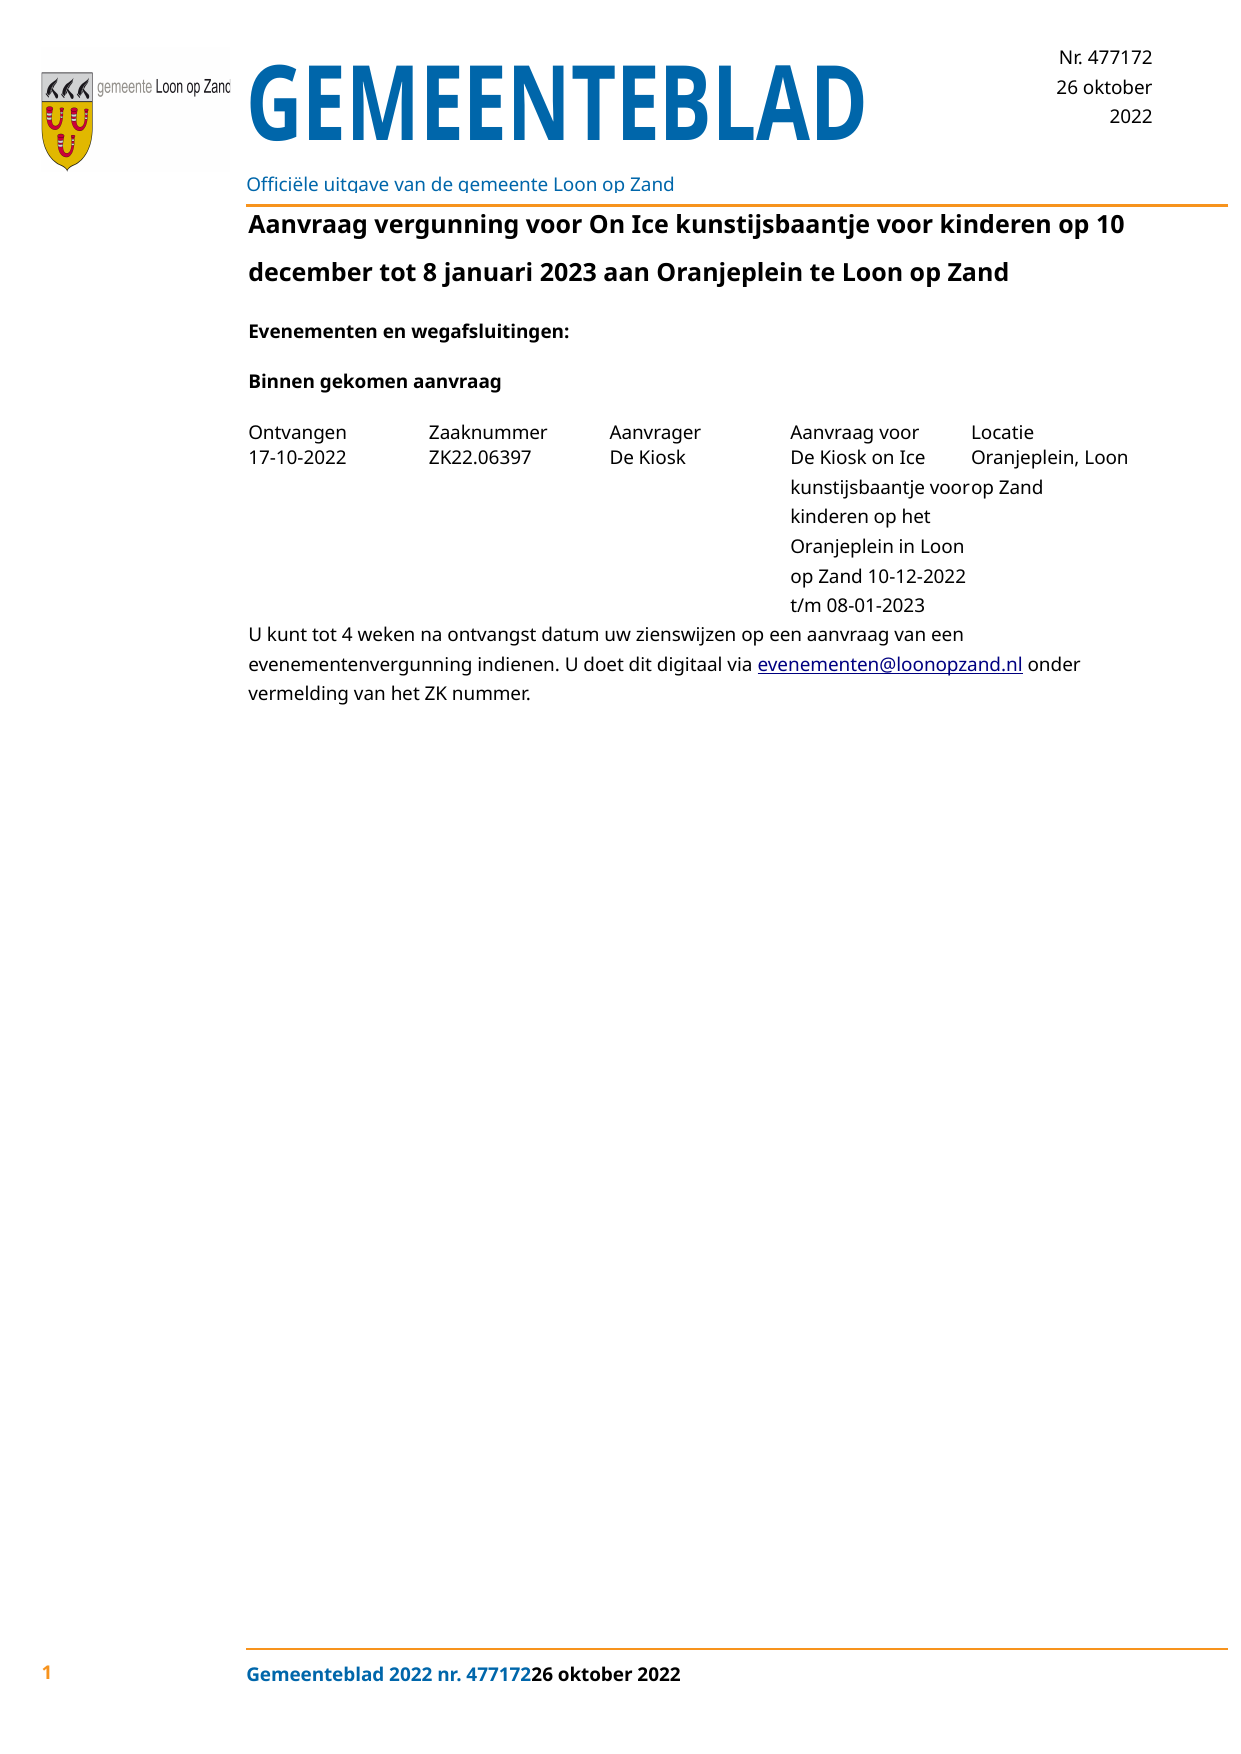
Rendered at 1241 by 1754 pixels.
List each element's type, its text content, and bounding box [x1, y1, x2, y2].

table_header Zaaknummer [429, 419, 609, 444]
table_header Locatie [971, 419, 1152, 444]
text Binnen gekomen aanvraag [248, 368, 1152, 394]
picture [41, 47, 231, 172]
table_cell De Kiosk on Ice kunstijsbaantje voor kinderen op het Oranjeplein in Loon op Zand 10-12-2022 t/m 08-01-2023 [790, 445, 971, 618]
text Aanvraag vergunning voor On Ice kunstijsbaantje voor kinderen op 10 december tot 8 januari 2023 aan Oranjeplein te Loon op Zand [248, 207, 1152, 288]
table_header Aanvrager [609, 419, 790, 444]
table_cell 17-10-2022 [248, 445, 429, 618]
text U kunt tot 4 weken na ontvangst datum uw zienswijzen op een aanvraag van een evenementenvergunning indienen. U doet dit digitaal via evenementen@loonopzand.nl onder vermelding van het ZK nummer. [248, 621, 1152, 706]
table_cell Oranjeplein, Loon op Zand [971, 445, 1152, 618]
table_cell De Kiosk [609, 445, 790, 618]
table_header Ontvangen [248, 419, 429, 444]
table_cell ZK22.06397 [429, 445, 609, 618]
table_header Aanvraag voor [790, 419, 971, 444]
text Evenementen en wegafsluitingen: [248, 318, 1152, 344]
